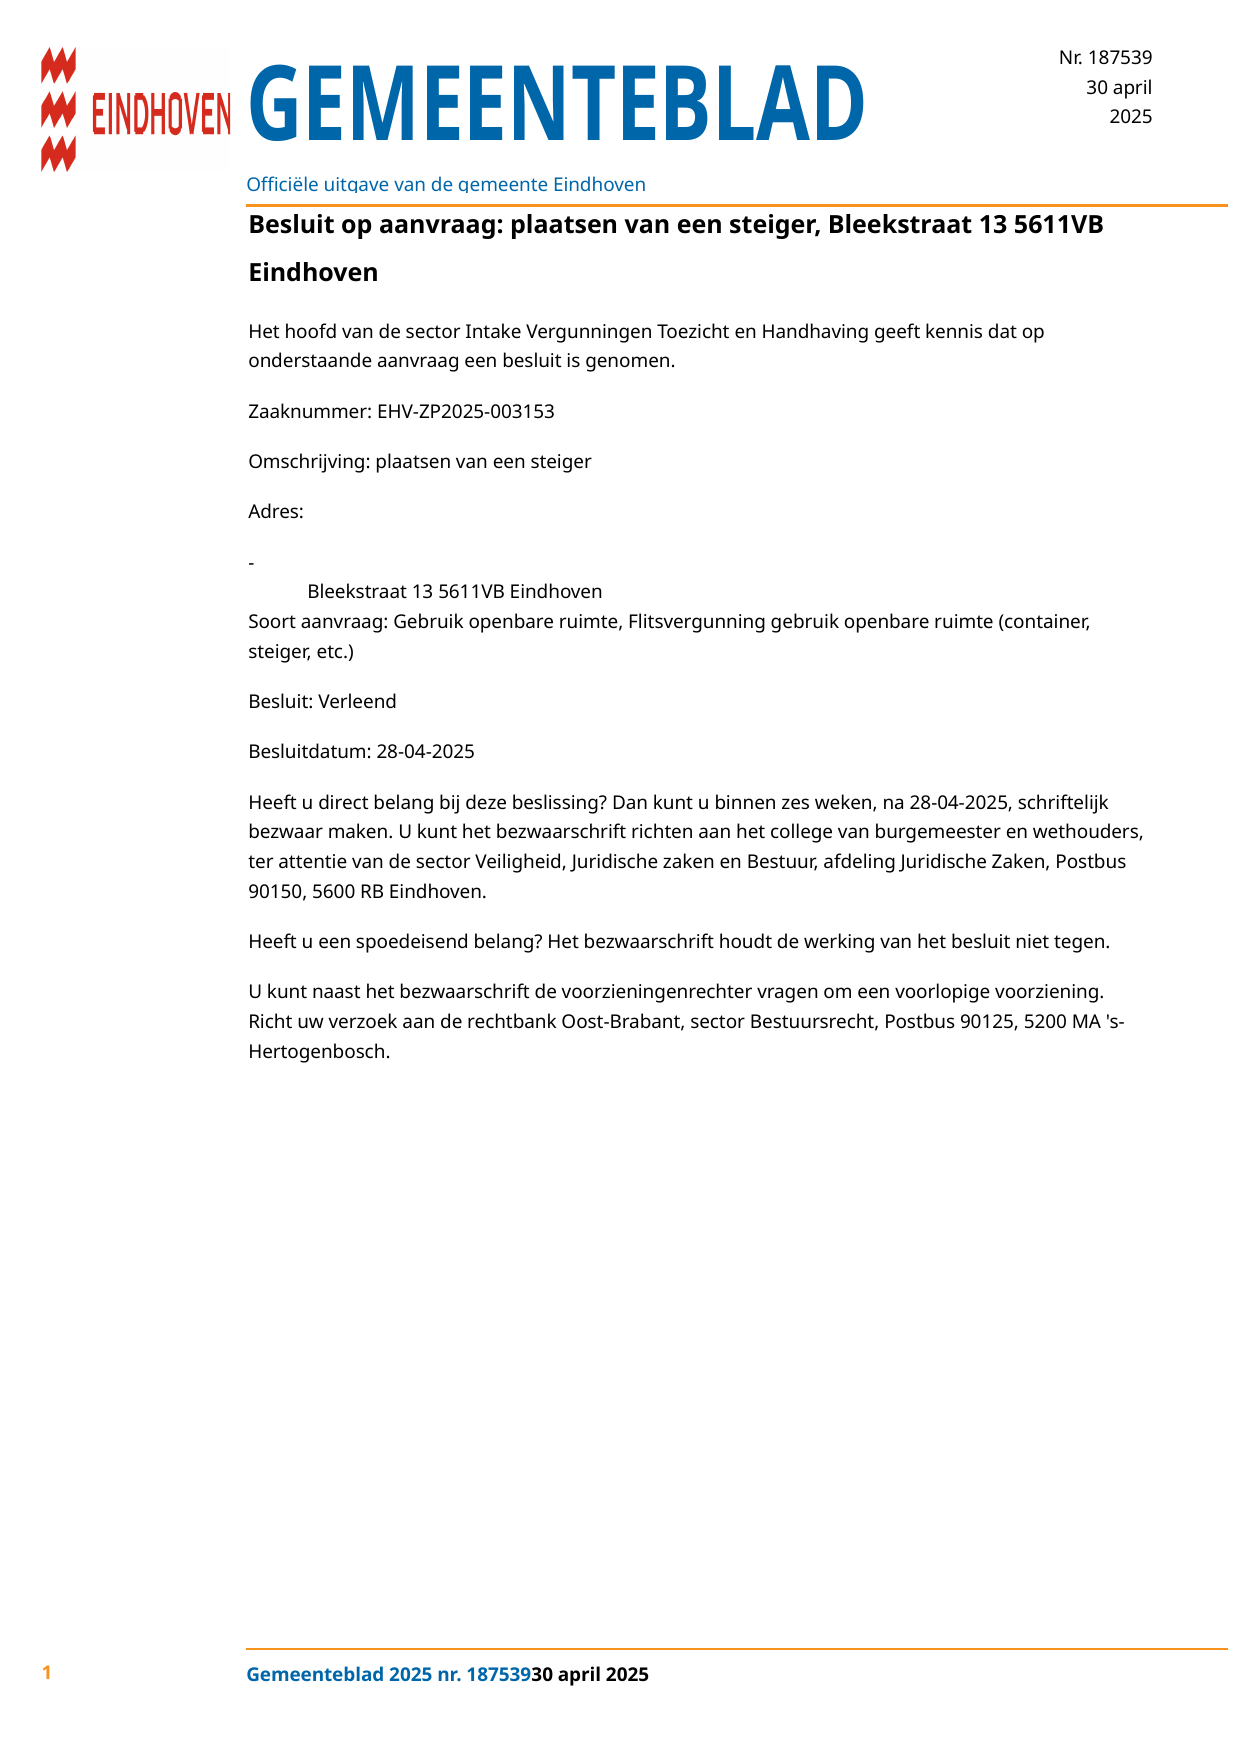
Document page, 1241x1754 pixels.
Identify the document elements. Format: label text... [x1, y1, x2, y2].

text Heeft u een spoedeisend belang? Het bezwaarschrift houdt de werking van het besluit niet tegen. [248, 928, 1152, 954]
text Het hoofd van de sector Intake Vergunningen Toezicht en Handhaving geeft kennis dat op onderstaande aanvraag een besluit is genomen. [248, 318, 1152, 373]
text Besluitdatum: 28-04-2025 [248, 739, 1152, 764]
list Bleekstraat 13 5611VB Eindhoven [248, 579, 1152, 604]
text Heeft u direct belang bij deze beslissing? Dan kunt u binnen zes weken, na 28-04-2025, schriftelijk bezwaar maken. U kunt het bezwaarschrift richten aan het college van burgemeester en wethouders, ter attentie van de sector Veiligheid, Juridische zaken en Bestuur, afdeling Juridische Zaken, Postbus 90150, 5600 RB Eindhoven. [248, 789, 1152, 904]
picture [41, 47, 231, 172]
text Zaaknummer: EHV-ZP2025-003153 [248, 398, 1152, 424]
text Soort aanvraag: Gebruik openbare ruimte, Flitsvergunning gebruik openbare ruimte (container, steiger, etc.) [248, 608, 1152, 664]
text Omschrijving: plaatsen van een steiger [248, 448, 1152, 474]
text Adres: [248, 499, 1152, 524]
text Besluit: Verleend [248, 688, 1152, 714]
text Besluit op aanvraag: plaatsen van een steiger, Bleekstraat 13 5611VB Eindhoven [248, 207, 1152, 288]
text U kunt naast het bezwaarschrift de voorzieningenrechter vragen om een voorlopige voorziening. Richt uw verzoek aan de rechtbank Oost-Brabant, sector Bestuursrecht, Postbus 90125, 5200 MA 's-Hertogenbosch. [248, 979, 1152, 1064]
